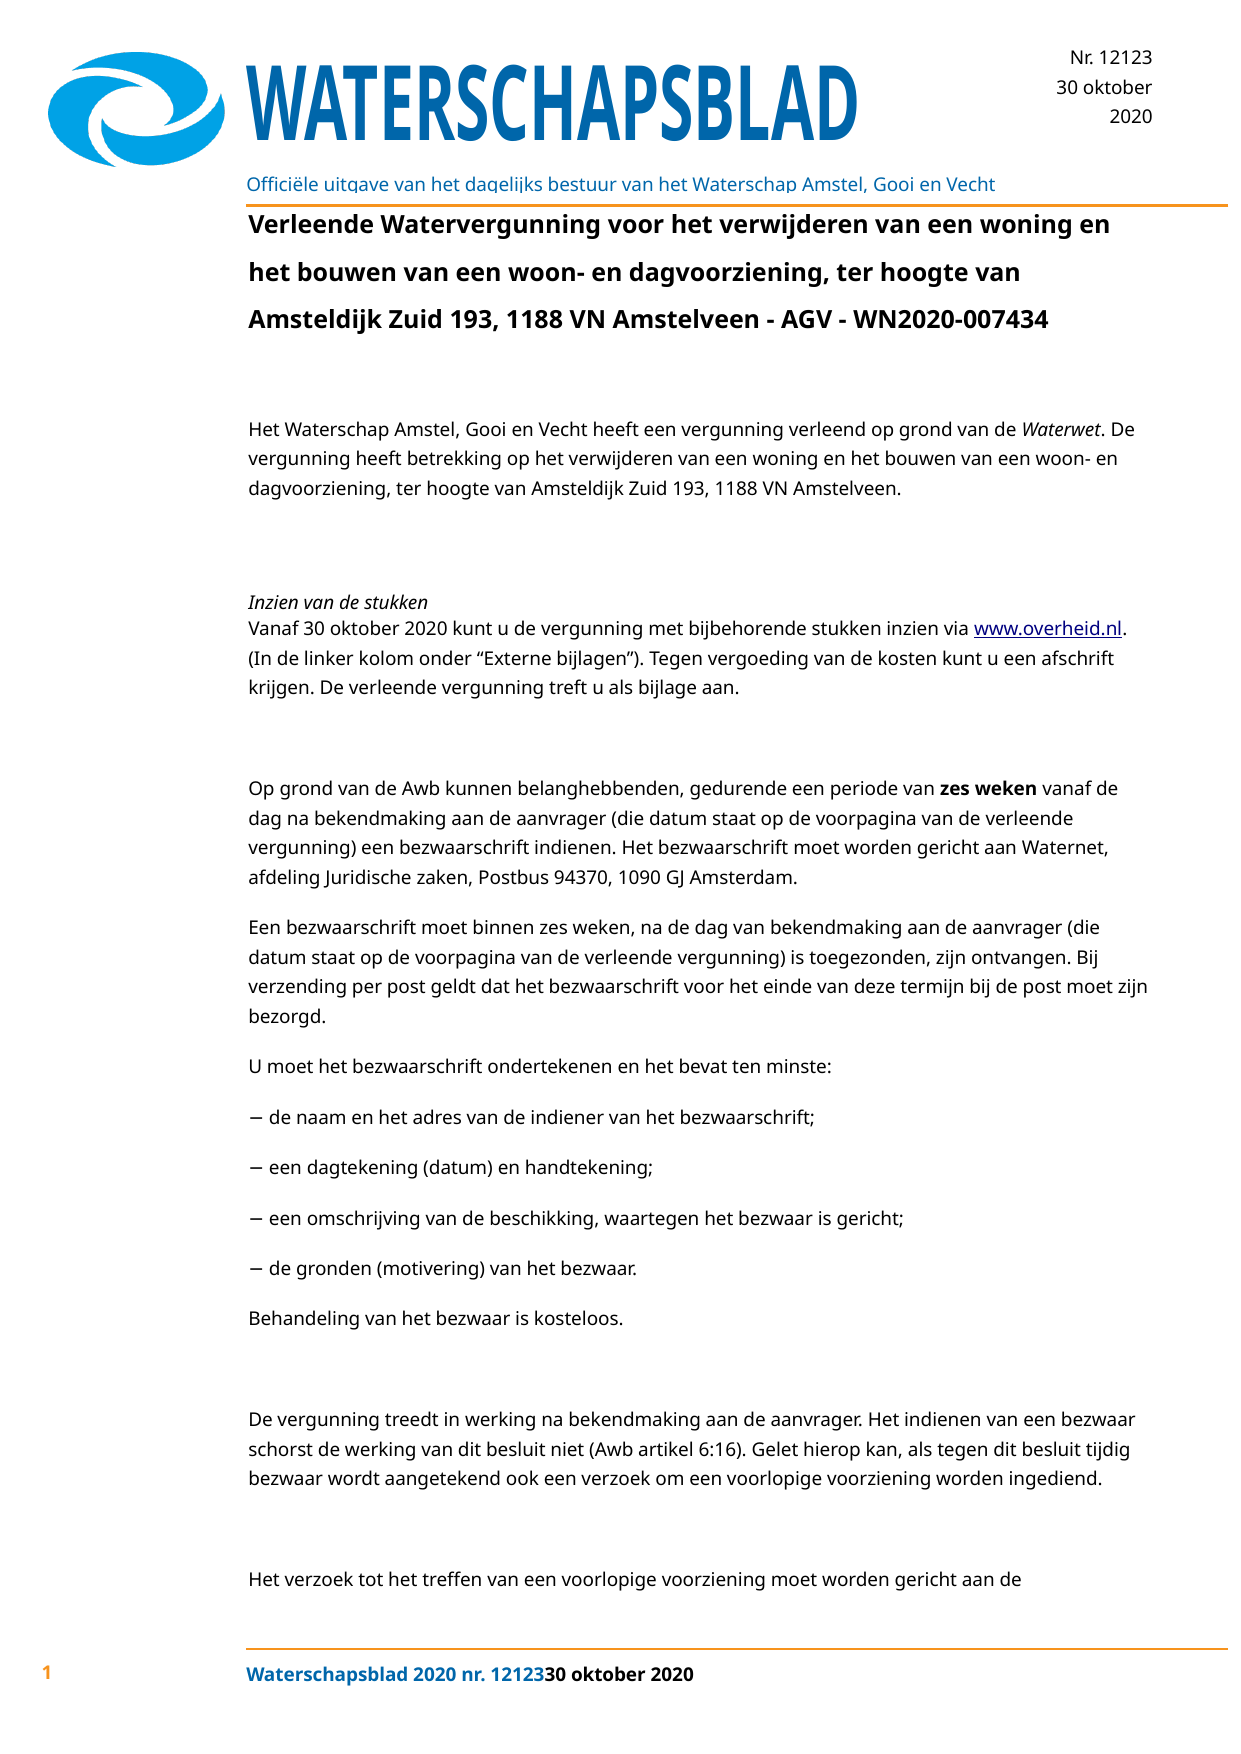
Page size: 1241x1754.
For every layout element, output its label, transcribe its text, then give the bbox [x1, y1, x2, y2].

text Vanaf 30 oktober 2020 kunt u de vergunning met bijbehorende stukken inzien via www.overheid.nl. (In de linker kolom onder “Externe bijlagen”). Tegen vergoeding van de kosten kunt u een afschrift krijgen. De verleende vergunning treft u als bijlage aan. [248, 615, 1152, 700]
text − de gronden (motivering) van het bezwaar. [248, 1255, 1152, 1281]
text Inzien van de stukken [248, 589, 1152, 615]
text Het Waterschap Amstel, Gooi en Vecht heeft een vergunning verleend op grond van de Waterwet. De vergunning heeft betrekking op het verwijderen van een woning en het bouwen van een woon- en dagvoorziening, ter hoogte van Amsteldijk Zuid 193, 1188 VN Amstelveen. [248, 416, 1152, 501]
text Verleende Watervergunning voor het verwijderen van een woning en het bouwen van een woon- en dagvoorziening, ter hoogte van Amsteldijk Zuid 193, 1188 VN Amstelveen - AGV - WN2020-007434 [248, 207, 1152, 336]
text Op grond van de Awb kunnen belanghebbenden, gedurende een periode van zes weken vanaf de dag na bekendmaking aan de aanvrager (die datum staat op de voorpagina van de verleende vergunning) een bezwaarschrift indienen. Het bezwaarschrift moet worden gericht aan Waternet, afdeling Juridische zaken, Postbus 94370, 1090 GJ Amsterdam. [248, 775, 1152, 890]
text − een omschrijving van de beschikking, waartegen het bezwaar is gericht; [248, 1205, 1152, 1231]
text Het verzoek tot het treffen van een voorlopige voorziening moet worden gericht aan de [248, 1566, 1152, 1592]
text U moet het bezwaarschrift ondertekenen en het bevat ten minste: [248, 1053, 1152, 1079]
picture [41, 47, 231, 172]
text Behandeling van het bezwaar is kosteloos. [248, 1306, 1152, 1331]
text − de naam en het adres van de indiener van het bezwaarschrift; [248, 1104, 1152, 1130]
text − een dagtekening (datum) en handtekening; [248, 1154, 1152, 1180]
text De vergunning treedt in werking na bekendmaking aan de aanvrager. Het indienen van een bezwaar schorst de werking van dit besluit niet (Awb artikel 6:16). Gelet hierop kan, als tegen dit besluit tijdig bezwaar wordt aangetekend ook een verzoek om een voorlopige voorziening worden ingediend. [248, 1406, 1152, 1491]
text Een bezwaarschrift moet binnen zes weken, na de dag van bekendmaking aan de aanvrager (die datum staat op de voorpagina van de verleende vergunning) is toegezonden, zijn ontvangen. Bij verzending per post geldt dat het bezwaarschrift voor het einde van deze termijn bij de post moet zijn bezorgd. [248, 914, 1152, 1029]
